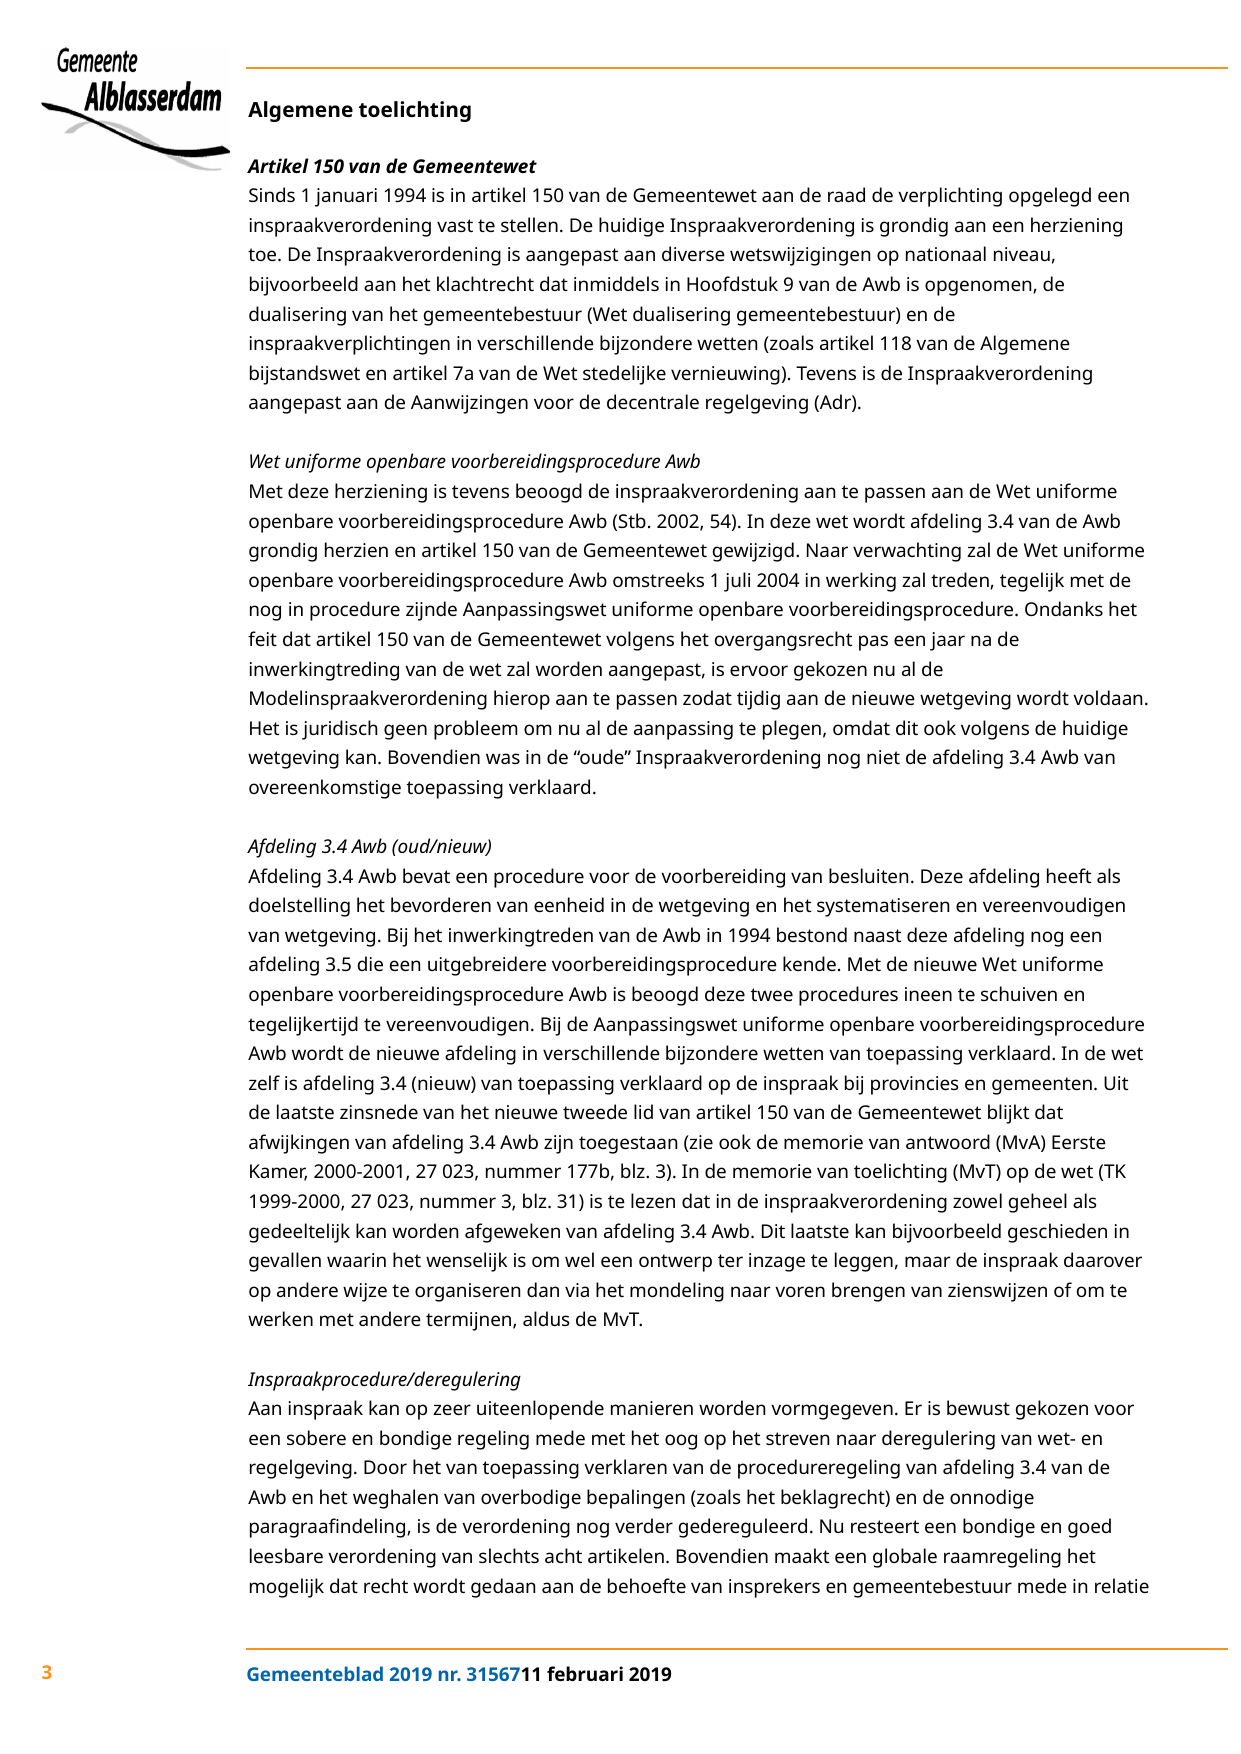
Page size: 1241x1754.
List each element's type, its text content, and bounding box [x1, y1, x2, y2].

text Wet uniforme openbare voorbereidingsprocedure Awb [248, 449, 1152, 474]
text Afdeling 3.4 Awb (oud/nieuw) [248, 833, 1152, 859]
text Met deze herziening is tevens beoogd de inspraakverordening aan te passen aan de Wet uniforme openbare voorbereidingsprocedure Awb (Stb. 2002, 54). In deze wet wordt afdeling 3.4 van de Awb grondig herzien en artikel 150 van de Gemeentewet gewijzigd. Naar verwachting zal de Wet uniforme openbare voorbereidingsprocedure Awb omstreeks 1 juli 2004 in werking zal treden, tegelijk met de nog in procedure zijnde Aanpassingswet uniforme openbare voorbereidingsprocedure. Ondanks het feit dat artikel 150 van de Gemeentewet volgens het overgangsrecht pas een jaar na de inwerkingtreding van de wet zal worden aangepast, is ervoor gekozen nu al de Modelinspraakverordening hierop aan te passen zodat tijdig aan de nieuwe wetgeving wordt voldaan. Het is juridisch geen probleem om nu al de aanpassing te plegen, omdat dit ook volgens de huidige wetgeving kan. Bovendien was in de “oude” Inspraakverordening nog niet de afdeling 3.4 Awb van overeenkomstige toepassing verklaard. [248, 478, 1152, 800]
text Algemene toelichting [248, 95, 1152, 123]
picture [41, 47, 231, 172]
text Aan inspraak kan op zeer uiteenlopende manieren worden vormgegeven. Er is bewust gekozen voor een sobere en bondige regeling mede met het oog op het streven naar deregulering van wet- en regelgeving. Door het van toepassing verklaren van de procedureregeling van afdeling 3.4 van de Awb en het weghalen van overbodige bepalingen (zoals het beklagrecht) en de onnodige paragraafindeling, is de verordening nog verder gedereguleerd. Nu resteert een bondige en goed leesbare verordening van slechts acht artikelen. Bovendien maakt een globale raamregeling het mogelijk dat recht wordt gedaan aan de behoefte van insprekers en gemeentebestuur mede in relatie [248, 1395, 1152, 1599]
text Sinds 1 januari 1994 is in artikel 150 van de Gemeentewet aan de raad de verplichting opgelegd een inspraakverordening vast te stellen. De huidige Inspraakverordening is grondig aan een herziening toe. De Inspraakverordening is aangepast aan diverse wetswijzigingen op nationaal niveau, bijvoorbeeld aan het klachtrecht dat inmiddels in Hoofdstuk 9 van de Awb is opgenomen, de dualisering van het gemeentebestuur (Wet dualisering gemeentebestuur) en de inspraakverplichtingen in verschillende bijzondere wetten (zoals artikel 118 van de Algemene bijstandswet en artikel 7a van de Wet stedelijke vernieuwing). Tevens is de Inspraakverordening aangepast aan de Aanwijzingen voor de decentrale regelgeving (Adr). [248, 182, 1152, 415]
text Artikel 150 van de Gemeentewet [248, 153, 1152, 179]
text Inspraakprocedure/deregulering [248, 1366, 1152, 1392]
text Afdeling 3.4 Awb bevat een procedure voor de voorbereiding van besluiten. Deze afdeling heeft als doelstelling het bevorderen van eenheid in de wetgeving en het systematiseren en vereenvoudigen van wetgeving. Bij het inwerkingtreden van de Awb in 1994 bestond naast deze afdeling nog een afdeling 3.5 die een uitgebreidere voorbereidingsprocedure kende. Met de nieuwe Wet uniforme openbare voorbereidingsprocedure Awb is beoogd deze twee procedures ineen te schuiven en tegelijkertijd te vereenvoudigen. Bij de Aanpassingswet uniforme openbare voorbereidingsprocedure Awb wordt de nieuwe afdeling in verschillende bijzondere wetten van toepassing verklaard. In de wet zelf is afdeling 3.4 (nieuw) van toepassing verklaard op de inspraak bij provincies en gemeenten. Uit de laatste zinsnede van het nieuwe tweede lid van artikel 150 van de Gemeentewet blijkt dat afwijkingen van afdeling 3.4 Awb zijn toegestaan (zie ook de memorie van antwoord (MvA) Eerste Kamer, 2000-2001, 27 023, nummer 177b, blz. 3). In de memorie van toelichting (MvT) op de wet (TK 1999-2000, 27 023, nummer 3, blz. 31) is te lezen dat in de inspraakverordening zowel geheel als gedeeltelijk kan worden afgeweken van afdeling 3.4 Awb. Dit laatste kan bijvoorbeeld geschieden in gevallen waarin het wenselijk is om wel een ontwerp ter inzage te leggen, maar de inspraak daarover op andere wijze te organiseren dan via het mondeling naar voren brengen van zienswijzen of om te werken met andere termijnen, aldus de MvT. [248, 863, 1152, 1332]
